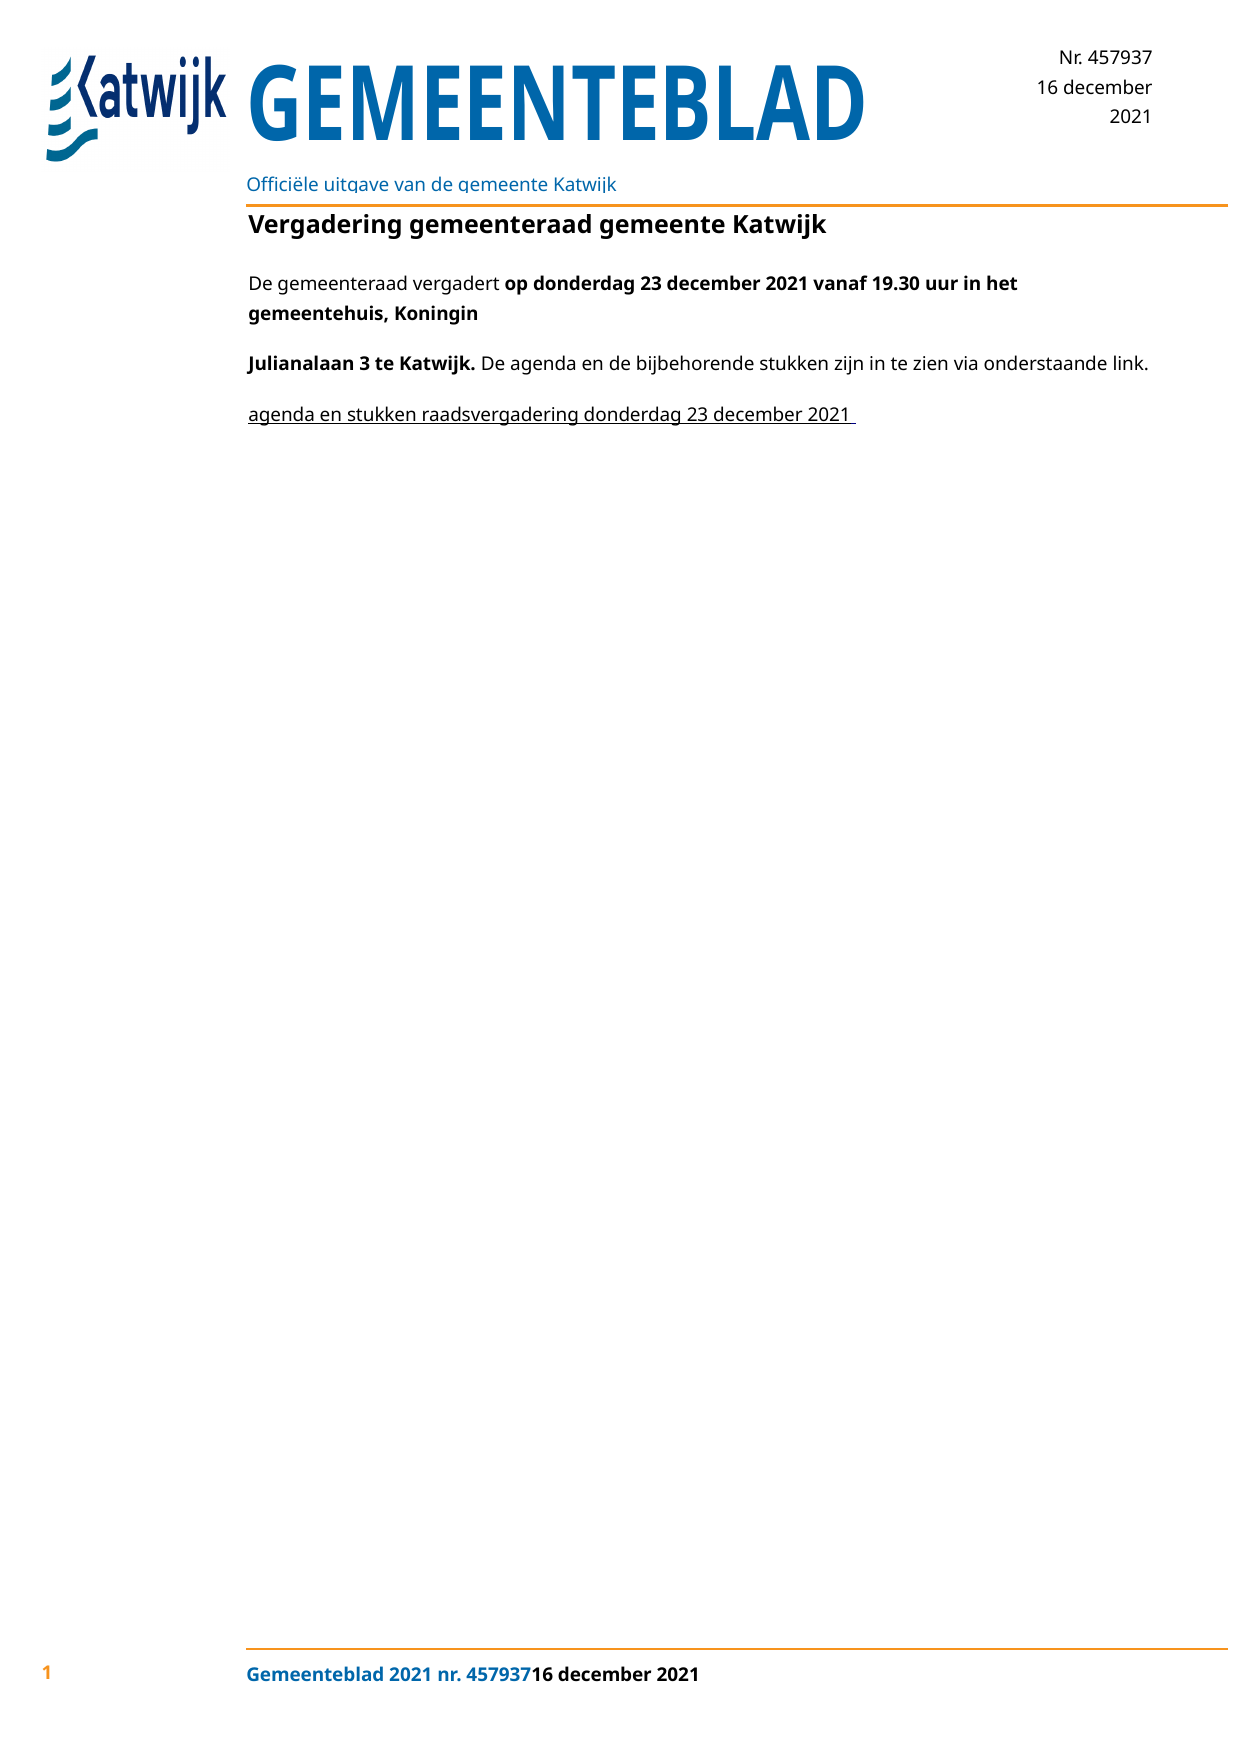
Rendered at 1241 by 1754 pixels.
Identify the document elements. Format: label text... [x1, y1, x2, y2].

picture [41, 47, 231, 172]
text agenda en stukken raadsvergadering donderdag 23 december 2021 [248, 401, 1152, 426]
text Julianalaan 3 te Katwijk. De agenda en de bijbehorende stukken zijn in te zien via onderstaande link. [248, 350, 1152, 376]
text De gemeenteraad vergadert op donderdag 23 december 2021 vanaf 19.30 uur in het gemeentehuis, Koningin [248, 270, 1152, 326]
text Vergadering gemeenteraad gemeente Katwijk [248, 207, 1152, 241]
